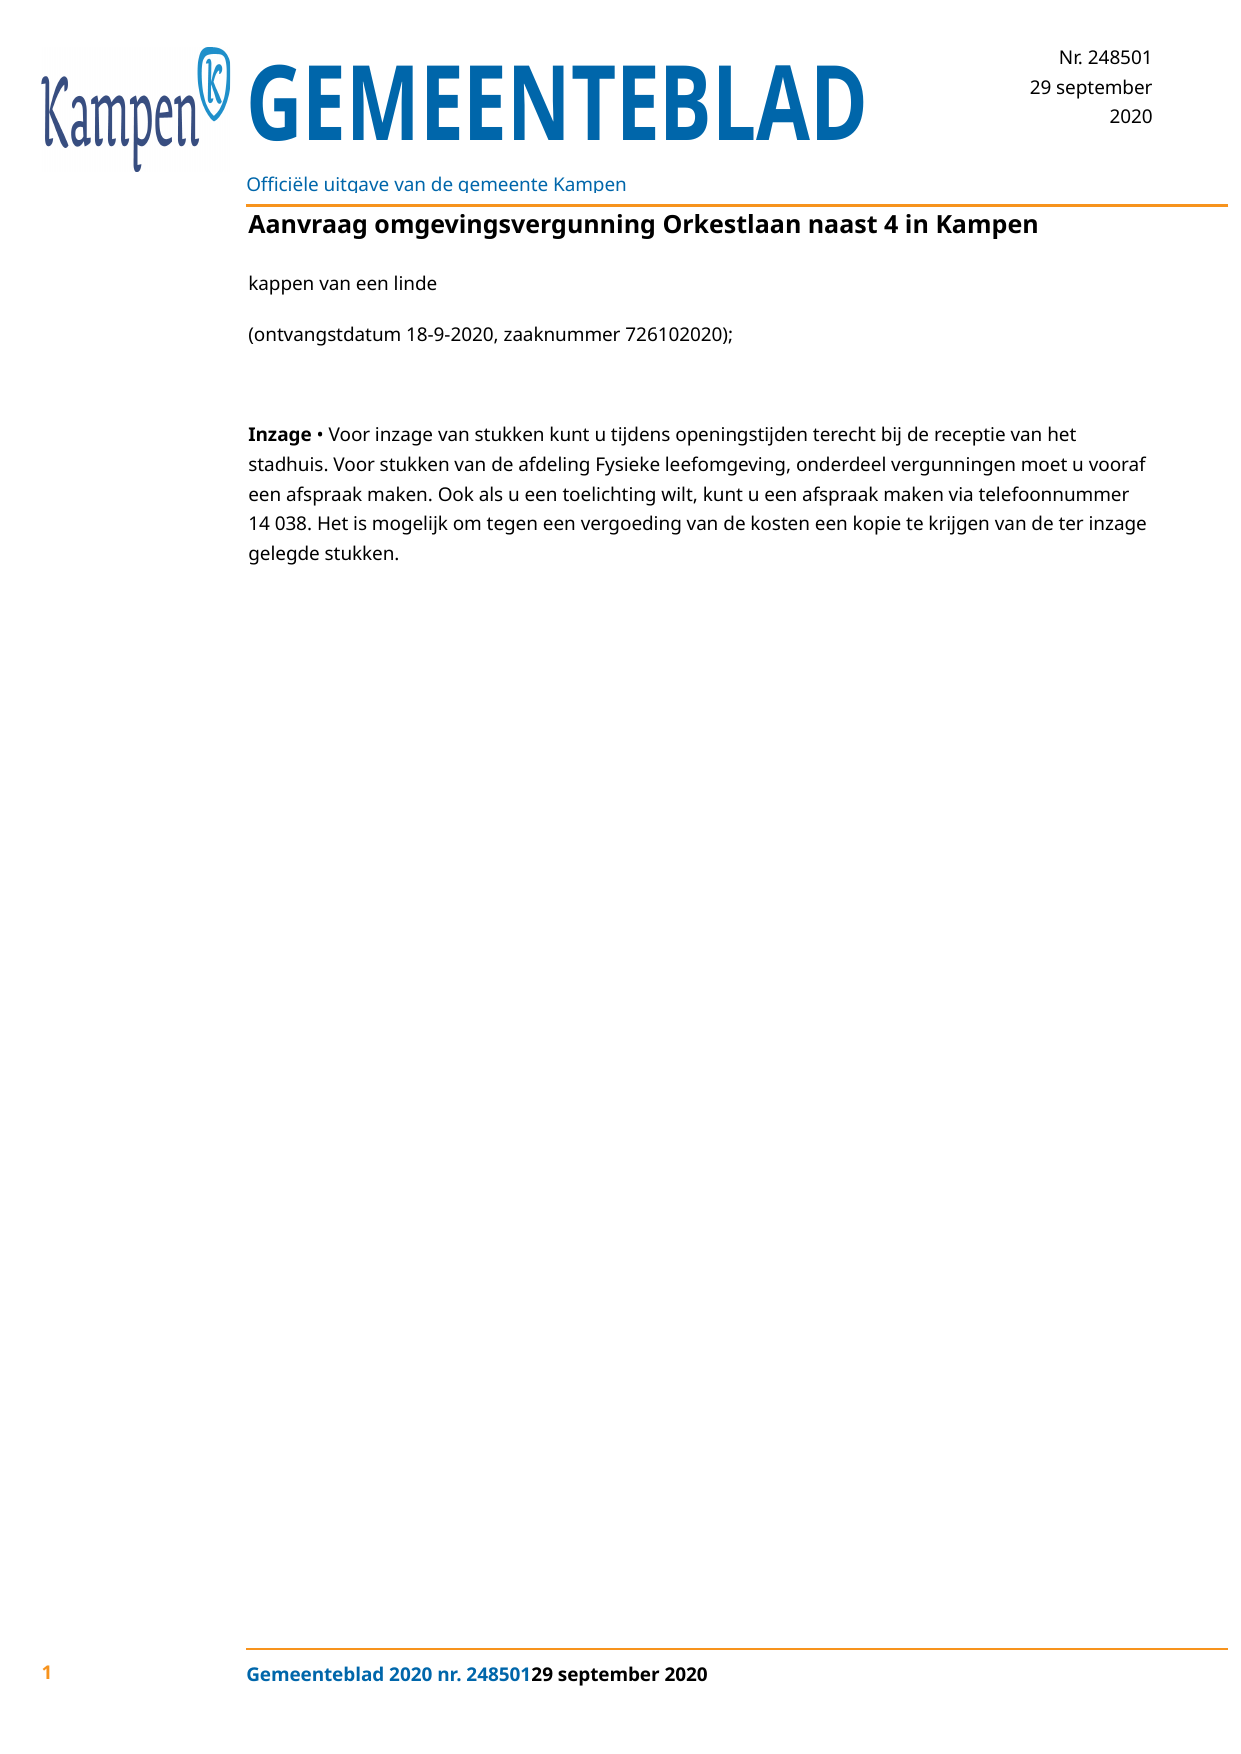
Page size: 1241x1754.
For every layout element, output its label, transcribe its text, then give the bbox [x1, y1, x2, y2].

text kappen van een linde [248, 270, 1152, 296]
text (ontvangstdatum 18-9-2020, zaaknummer 726102020); [248, 321, 1152, 346]
text Inzage • Voor inzage van stukken kunt u tijdens openingstijden terecht bij de receptie van het stadhuis. Voor stukken van de afdeling Fysieke leefomgeving, onderdeel vergunningen moet u vooraf een afspraak maken. Ook als u een toelichting wilt, kunt u een afspraak maken via telefoonnummer 14 038. Het is mogelijk om tegen een vergoeding van de kosten een kopie te krijgen van de ter inzage gelegde stukken. [248, 422, 1152, 566]
text Aanvraag omgevingsvergunning Orkestlaan naast 4 in Kampen [248, 207, 1152, 241]
picture [41, 47, 231, 172]
